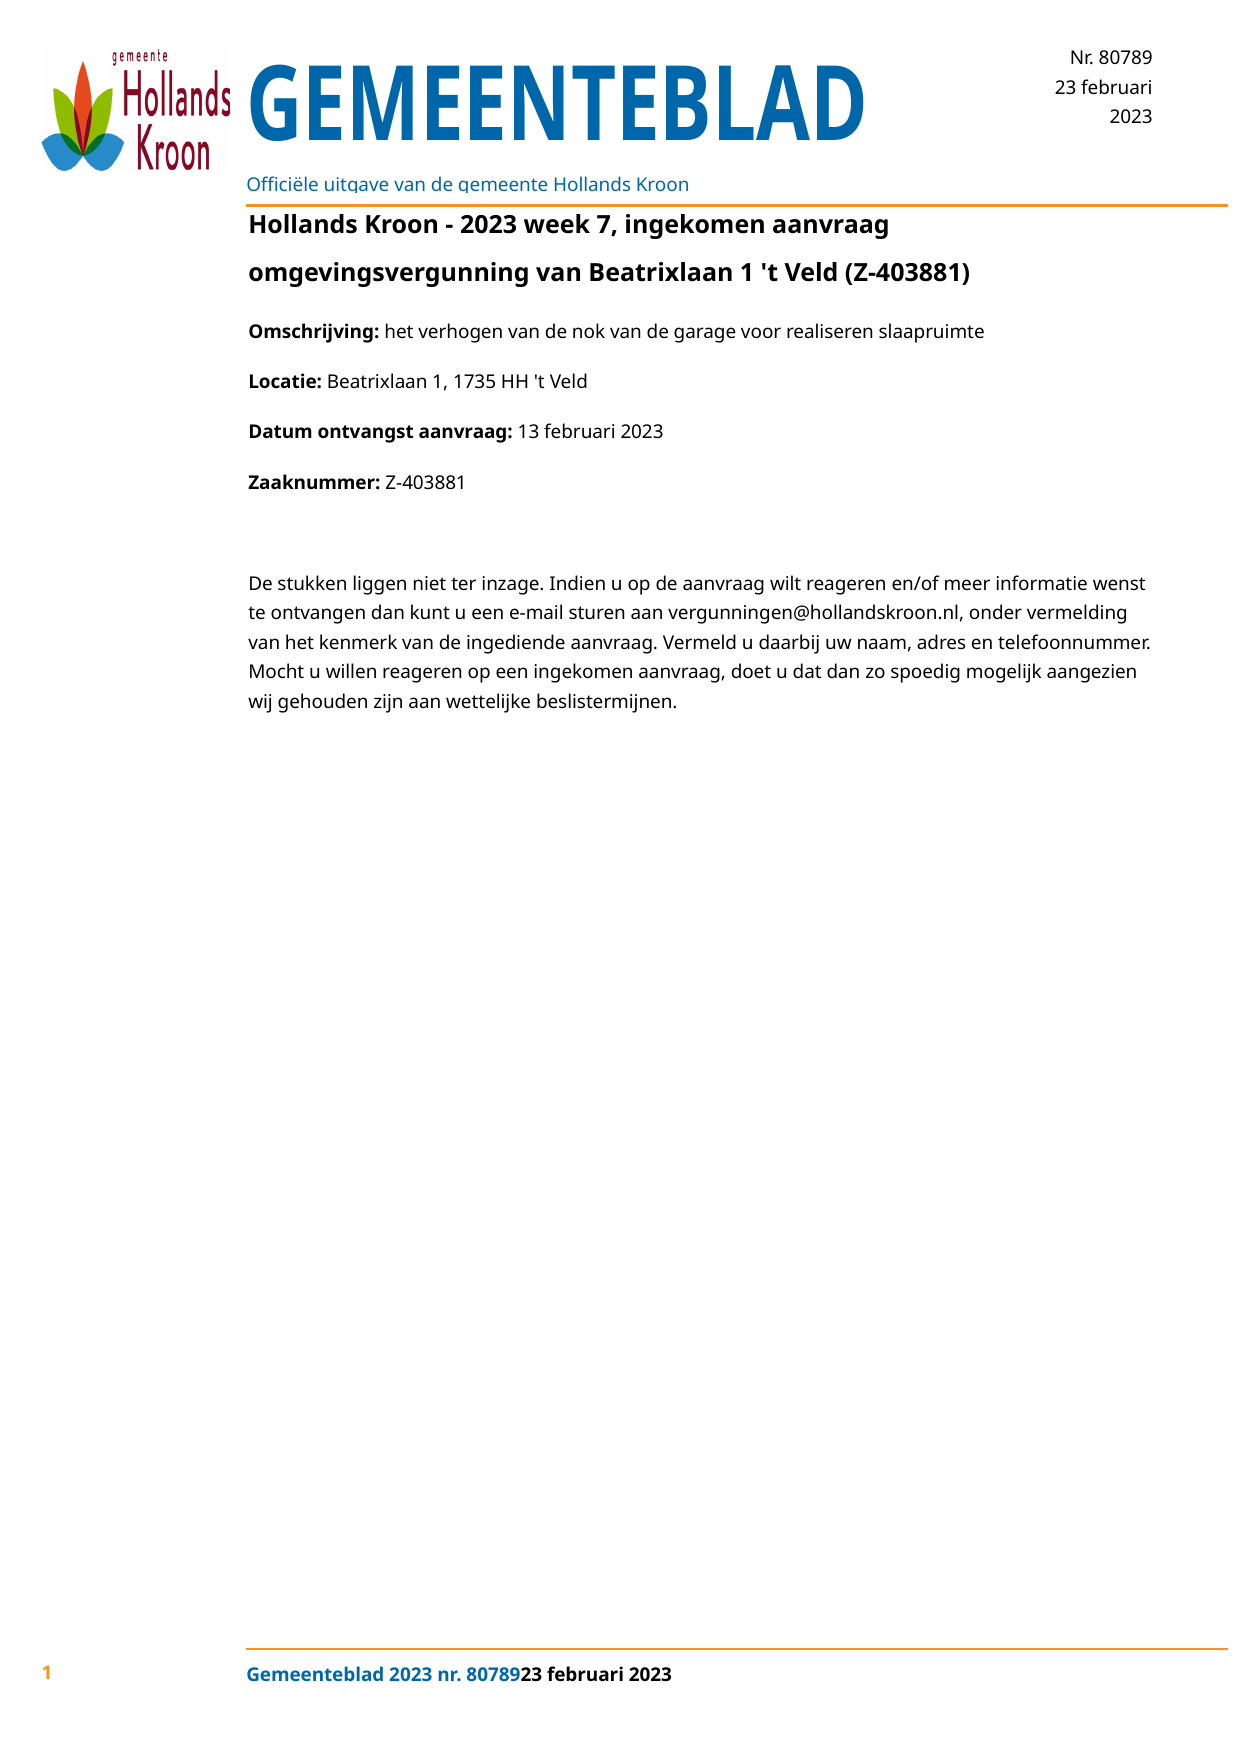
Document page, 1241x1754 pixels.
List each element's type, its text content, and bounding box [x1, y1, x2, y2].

text Omschrijving: het verhogen van de nok van de garage voor realiseren slaapruimte [248, 318, 1152, 344]
text Locatie: Beatrixlaan 1, 1735 HH 't Veld [248, 368, 1152, 394]
picture [41, 47, 231, 172]
text Hollands Kroon - 2023 week 7, ingekomen aanvraag omgevingsvergunning van Beatrixlaan 1 't Veld (Z-403881) [248, 207, 1152, 288]
text Zaaknummer: Z-403881 [248, 469, 1152, 495]
text De stukken liggen niet ter inzage. Indien u op de aanvraag wilt reageren en/of meer informatie wenst te ontvangen dan kunt u een e-mail sturen aan vergunningen@hollandskroon.nl, onder vermelding van het kenmerk van de ingediende aanvraag. Vermeld u daarbij uw naam, adres en telefoonnummer. Mocht u willen reageren op een ingekomen aanvraag, doet u dat dan zo spoedig mogelijk aangezien wij gehouden zijn aan wettelijke beslistermijnen. [248, 570, 1152, 714]
text Datum ontvangst aanvraag: 13 februari 2023 [248, 419, 1152, 444]
